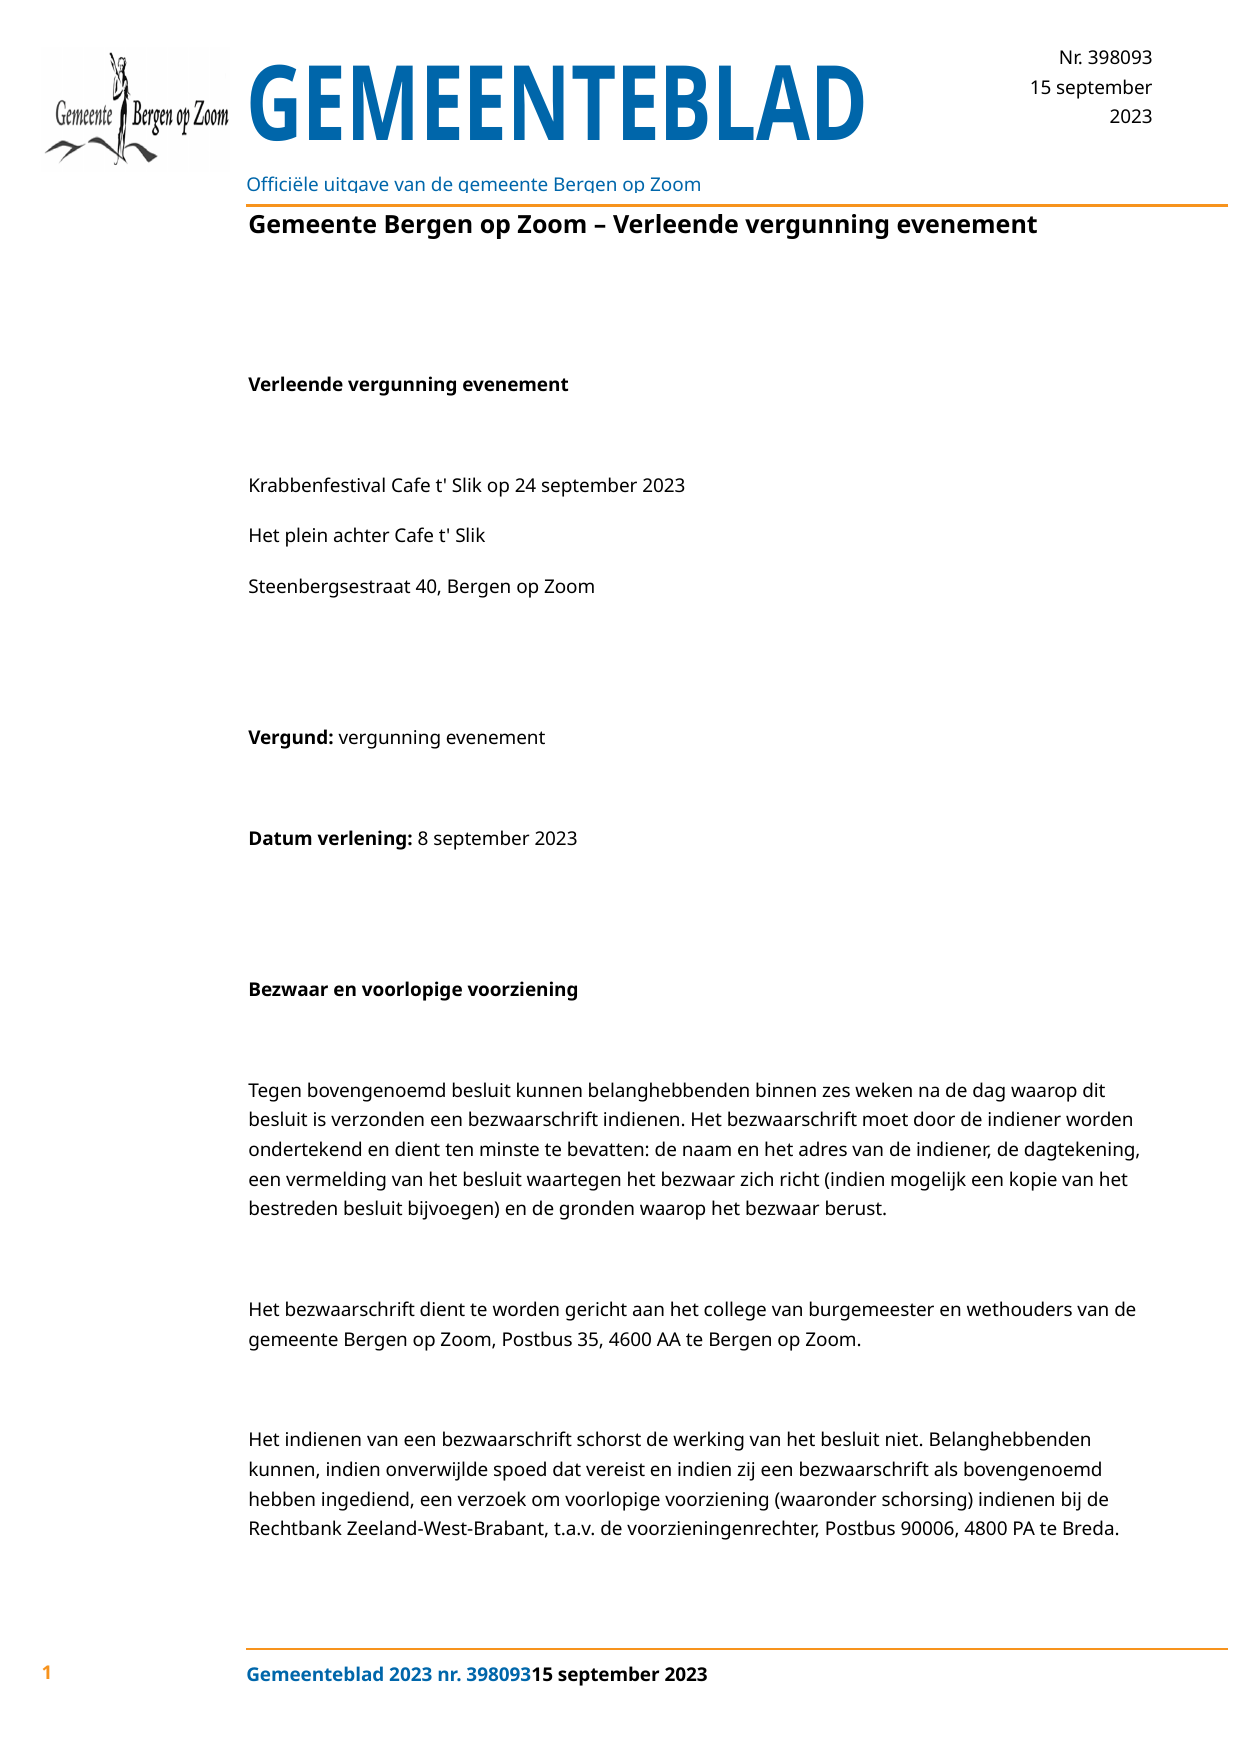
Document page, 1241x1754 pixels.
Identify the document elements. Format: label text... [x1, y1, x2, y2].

text Bezwaar en voorlopige voorziening [248, 976, 1152, 1002]
text Het indienen van een bezwaarschrift schorst de werking van het besluit niet. Belanghebbenden kunnen, indien onverwijlde spoed dat vereist en indien zij een bezwaarschrift als bovengenoemd hebben ingediend, een verzoek om voorlopige voorziening (waaronder schorsing) indienen bij de Rechtbank Zeeland-West-Brabant, t.a.v. de voorzieningenrechter, Postbus 90006, 4800 PA te Breda. [248, 1427, 1152, 1541]
text Gemeente Bergen op Zoom – Verleende vergunning evenement [248, 207, 1152, 241]
text Steenbergsestraat 40, Bergen op Zoom [248, 573, 1152, 598]
text Het plein achter Cafe t' Slik [248, 522, 1152, 548]
text Datum verlening: 8 september 2023 [248, 825, 1152, 851]
text Tegen bovengenoemd besluit kunnen belanghebbenden binnen zes weken na de dag waarop dit besluit is verzonden een bezwaarschrift indienen. Het bezwaarschrift moet door de indiener worden ondertekend en dient ten minste te bevatten: de naam en het adres van de indiener, de dagtekening, een vermelding van het besluit waartegen het bezwaar zich richt (indien mogelijk een kopie van het bestreden besluit bijvoegen) en de gronden waarop het bezwaar berust. [248, 1077, 1152, 1221]
text Het bezwaarschrift dient te worden gericht aan het college van burgemeester en wethouders van de gemeente Bergen op Zoom, Postbus 35, 4600 AA te Bergen op Zoom. [248, 1296, 1152, 1351]
text Vergund: vergunning evenement [248, 724, 1152, 750]
text Verleende vergunning evenement [248, 371, 1152, 397]
text Krabbenfestival Cafe t' Slik op 24 september 2023 [248, 472, 1152, 498]
picture [41, 47, 231, 172]
